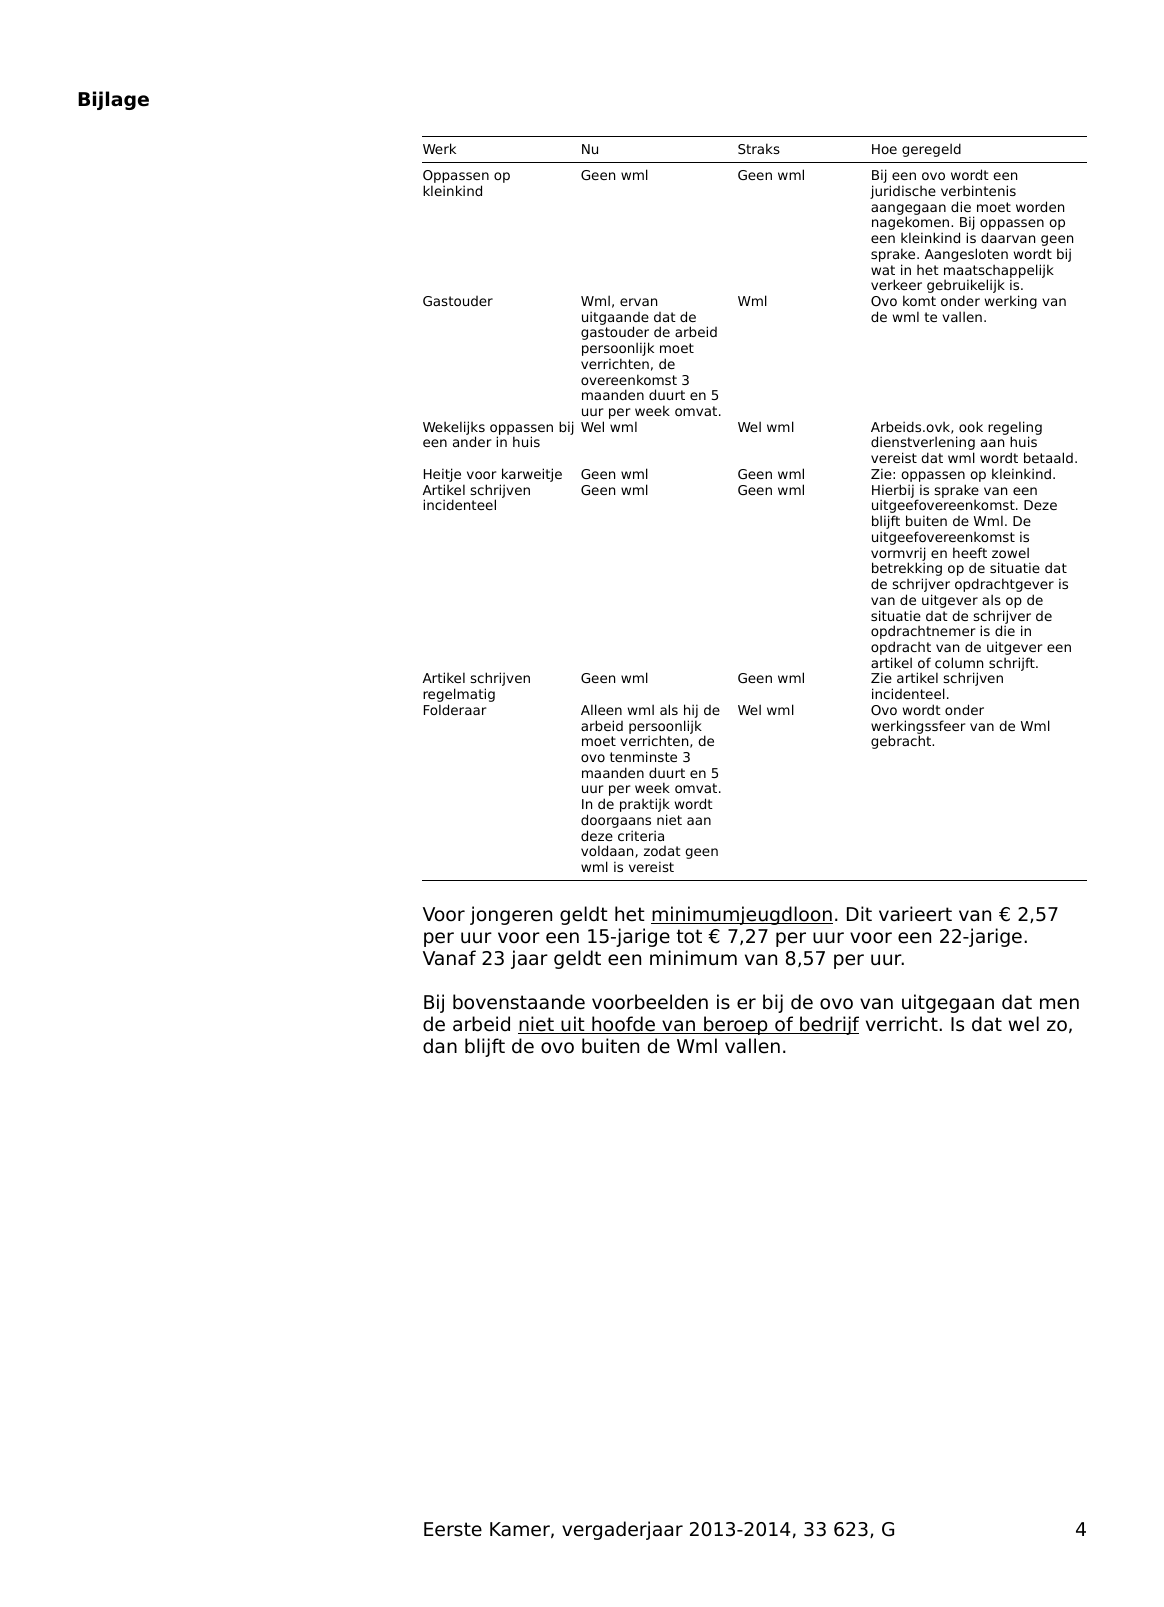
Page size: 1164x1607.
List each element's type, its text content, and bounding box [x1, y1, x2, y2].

table_cell Wel wml [731, 420, 865, 467]
table_cell Geen wml [575, 483, 731, 671]
table_cell Wekelijks oppassen bij een ander in huis [422, 420, 575, 467]
table_cell Wel wml [731, 703, 865, 880]
subtitle Bijlage [77, 89, 1087, 111]
table_cell Bij een ovo wordt een juridische verbintenis aangegaan die moet worden nagekomen. Bij oppassen op een kleinkind is daarvan geen sprake. Aangesloten wordt bij wat in het maatschappelijk verkeer gebruikelijk is. [865, 163, 1087, 294]
table_cell Zie artikel schrijven incidenteel. [865, 671, 1087, 703]
table_cell Geen wml [575, 163, 731, 294]
table_header Werk [422, 137, 575, 162]
text Bij bovenstaande voorbeelden is er bij de ovo van uitgegaan dat men de arbeid niet uit hoofde van beroep of bedrijf verricht. Is dat wel zo, dan blijft de ovo buiten de Wml vallen. [422, 992, 1087, 1058]
table_cell Geen wml [731, 671, 865, 703]
table_cell Artikel schrijven regelmatig [422, 671, 575, 703]
table_header Straks [731, 137, 865, 162]
table_cell Wml, ervan uitgaande dat de gastouder de arbeid persoonlijk moet verrichten, de overeenkomst 3 maanden duurt en 5 uur per week omvat. [575, 294, 731, 419]
table_cell Ovo wordt onder werkingssfeer van de Wml gebracht. [865, 703, 1087, 880]
table_cell Artikel schrijven incidenteel [422, 483, 575, 671]
table_cell Geen wml [731, 483, 865, 671]
table_cell Oppassen op kleinkind [422, 163, 575, 294]
table_cell Geen wml [575, 467, 731, 482]
table_cell Folderaar [422, 703, 575, 880]
table_cell Heitje voor karweitje [422, 467, 575, 482]
table_cell Geen wml [731, 467, 865, 482]
table_cell Ovo komt onder werking van de wml te vallen. [865, 294, 1087, 419]
table_header Nu [575, 137, 731, 162]
table_cell Gastouder [422, 294, 575, 419]
table_header Hoe geregeld [865, 137, 1087, 162]
table_cell Geen wml [731, 163, 865, 294]
text Voor jongeren geldt het minimumjeugdloon. Dit varieert van € 2,57 per uur voor een 15-jarige tot € 7,27 per uur voor een 22-jarige. Vanaf 23 jaar geldt een minimum van 8,57 per uur. [422, 904, 1087, 969]
table_cell Zie: oppassen op kleinkind. [865, 467, 1087, 482]
table_cell Arbeids.ovk, ook regeling dienstverlening aan huis vereist dat wml wordt betaald. [865, 420, 1087, 467]
table_cell Hierbij is sprake van een uitgeefovereenkomst. Deze blijft buiten de Wml. De uitgeefovereenkomst is vormvrij en heeft zowel betrekking op de situatie dat de schrijver opdrachtgever is van de uitgever als op de situatie dat de schrijver de opdrachtnemer is die in opdracht van de uitgever een artikel of column schrijft. [865, 483, 1087, 671]
table_cell Alleen wml als hij de arbeid persoonlijk moet verrichten, de ovo tenminste 3 maanden duurt en 5 uur per week omvat. In de praktijk wordt doorgaans niet aan deze criteria voldaan, zodat geen wml is vereist [575, 703, 731, 880]
table_cell Wel wml [575, 420, 731, 467]
table_cell Geen wml [575, 671, 731, 703]
table_cell Wml [731, 294, 865, 419]
